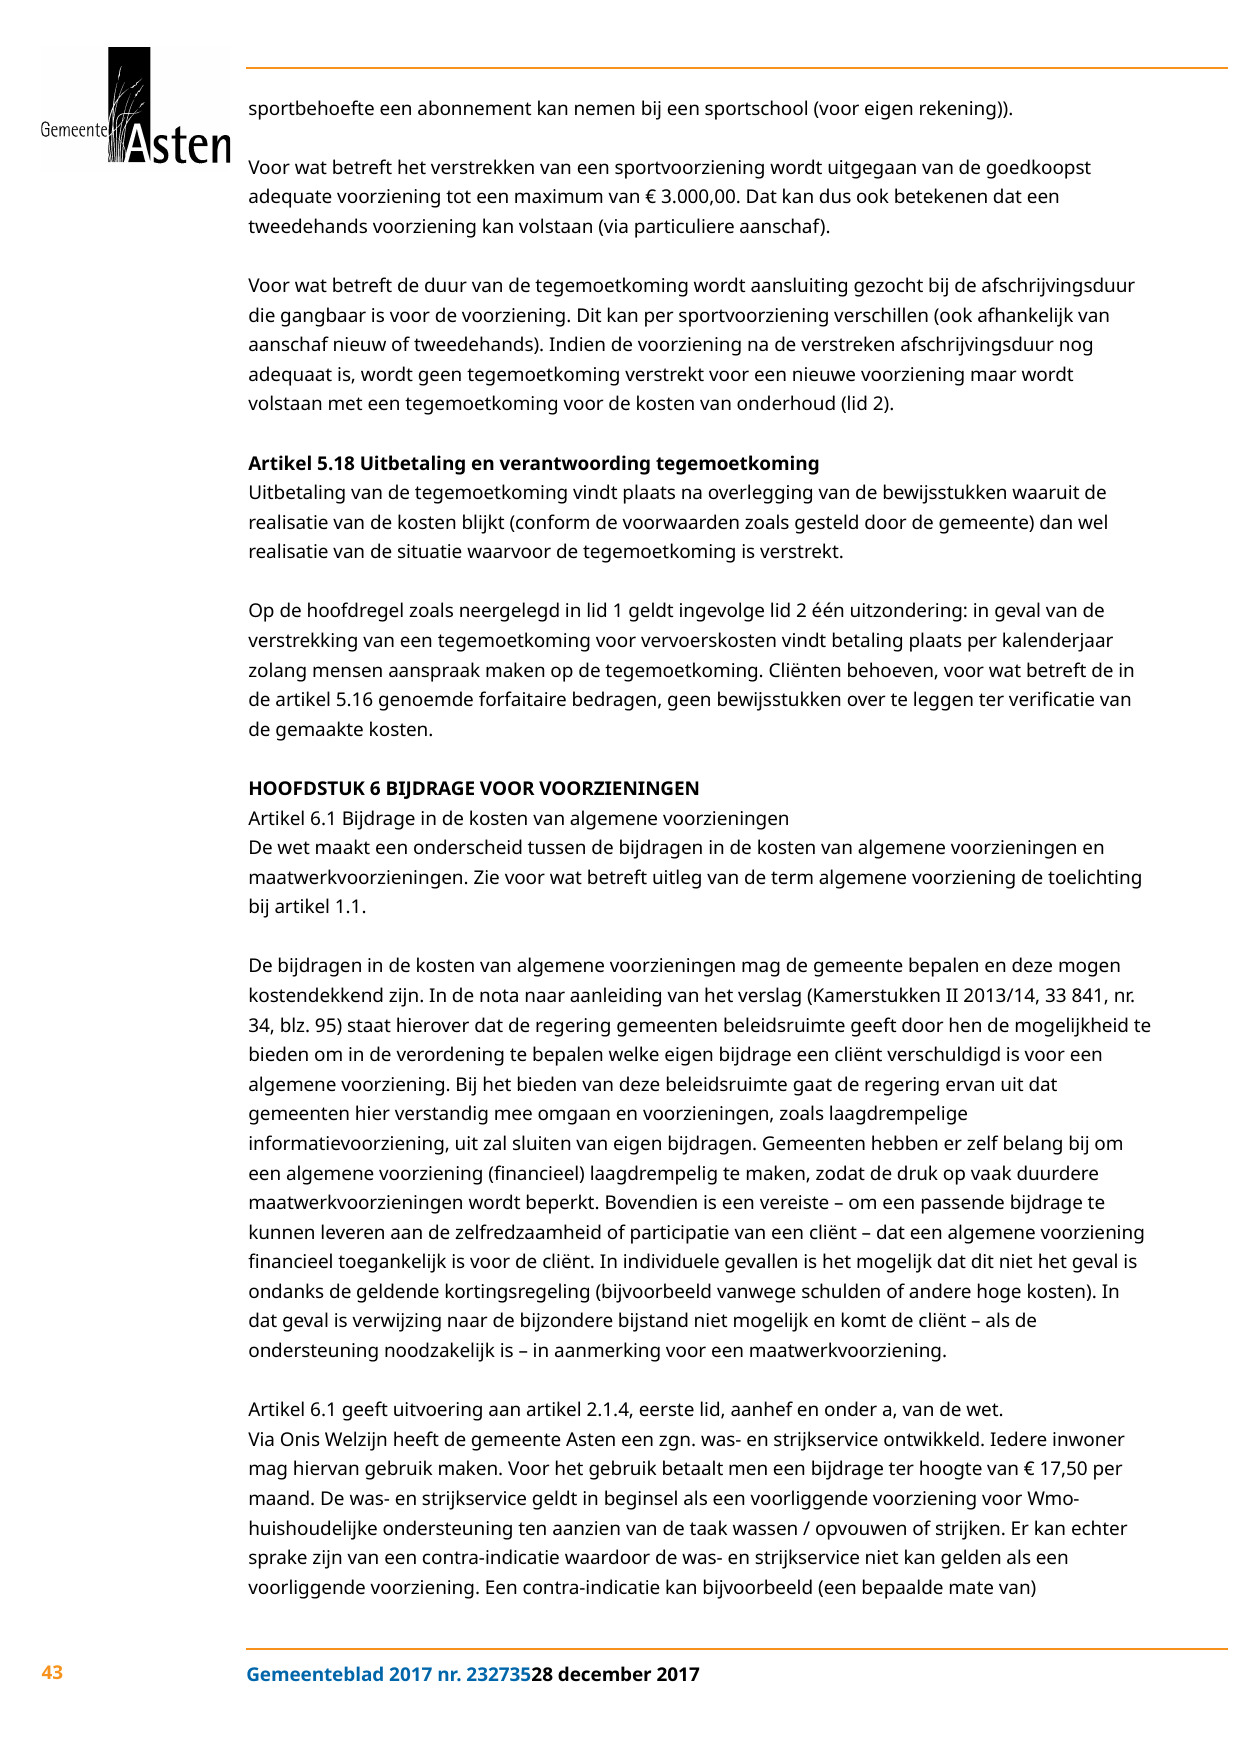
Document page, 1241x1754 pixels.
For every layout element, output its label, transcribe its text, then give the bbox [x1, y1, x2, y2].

text Voor wat betreft het verstrekken van een sportvoorziening wordt uitgegaan van de goedkoopst adequate voorziening tot een maximum van € 3.000,00. Dat kan dus ook betekenen dat een tweedehands voorziening kan volstaan (via particuliere aanschaf). [248, 154, 1152, 239]
text Artikel 6.1 geeft uitvoering aan artikel 2.1.4, eerste lid, aanhef en onder a, van de wet. [248, 1396, 1152, 1422]
picture [41, 47, 231, 172]
text Voor wat betreft de duur van de tegemoetkoming wordt aansluiting gezocht bij de afschrijvingsduur die gangbaar is voor de voorziening. Dit kan per sportvoorziening verschillen (ook afhankelijk van aanschaf nieuw of tweedehands). Indien de voorziening na de verstreken afschrijvingsduur nog adequaat is, wordt geen tegemoetkoming verstrekt voor een nieuwe voorziening maar wordt volstaan met een tegemoetkoming voor de kosten van onderhoud (lid 2). [248, 272, 1152, 416]
text Artikel 5.18 Uitbetaling en verantwoording tegemoetkoming [248, 450, 1152, 476]
text HOOFDSTUK 6 BIJDRAGE VOOR VOORZIENINGEN [248, 775, 1152, 801]
text sportbehoefte een abonnement kan nemen bij een sportschool (voor eigen rekening)). [248, 95, 1152, 121]
text De bijdragen in de kosten van algemene voorzieningen mag de gemeente bepalen en deze mogen kostendekkend zijn. In de nota naar aanleiding van het verslag (Kamerstukken II 2013/14, 33 841, nr. 34, blz. 95) staat hierover dat de regering gemeenten beleidsruimte geeft door hen de mogelijkheid te bieden om in de verordening te bepalen welke eigen bijdrage een cliënt verschuldigd is voor een algemene voorziening. Bij het bieden van deze beleidsruimte gaat de regering ervan uit dat gemeenten hier verstandig mee omgaan en voorzieningen, zoals laagdrempelige informatievoorziening, uit zal sluiten van eigen bijdragen. Gemeenten hebben er zelf belang bij om een algemene voorziening (financieel) laagdrempelig te maken, zodat de druk op vaak duurdere maatwerkvoorzieningen wordt beperkt. Bovendien is een vereiste – om een passende bijdrage te kunnen leveren aan de zelfredzaamheid of participatie van een cliënt – dat een algemene voorziening financieel toegankelijk is voor de cliënt. In individuele gevallen is het mogelijk dat dit niet het geval is ondanks de geldende kortingsregeling (bijvoorbeeld vanwege schulden of andere hoge kosten). In dat geval is verwijzing naar de bijzondere bijstand niet mogelijk en komt de cliënt – als de ondersteuning noodzakelijk is – in aanmerking voor een maatwerkvoorziening. [248, 953, 1152, 1363]
text De wet maakt een onderscheid tussen de bijdragen in de kosten van algemene voorzieningen en maatwerkvoorzieningen. Zie voor wat betreft uitleg van de term algemene voorziening de toelichting bij artikel 1.1. [248, 834, 1152, 919]
text Artikel 6.1 Bijdrage in de kosten van algemene voorzieningen [248, 805, 1152, 831]
text Via Onis Welzijn heeft de gemeente Asten een zgn. was- en strijkservice ontwikkeld. Iedere inwoner mag hiervan gebruik maken. Voor het gebruik betaalt men een bijdrage ter hoogte van € 17,50 per maand. De was- en strijkservice geldt in beginsel als een voorliggende voorziening voor Wmo-huishoudelijke ondersteuning ten aanzien van de taak wassen / opvouwen of strijken. Er kan echter sprake zijn van een contra-indicatie waardoor de was- en strijkservice niet kan gelden als een voorliggende voorziening. Een contra-indicatie kan bijvoorbeeld (een bepaalde mate van) [248, 1426, 1152, 1600]
text Uitbetaling van de tegemoetkoming vindt plaats na overlegging van de bewijsstukken waaruit de realisatie van de kosten blijkt (conform de voorwaarden zoals gesteld door de gemeente) dan wel realisatie van de situatie waarvoor de tegemoetkoming is verstrekt. [248, 479, 1152, 564]
text Op de hoofdregel zoals neergelegd in lid 1 geldt ingevolge lid 2 één uitzondering: in geval van de verstrekking van een tegemoetkoming voor vervoerskosten vindt betaling plaats per kalenderjaar zolang mensen aanspraak maken op de tegemoetkoming. Cliënten behoeven, voor wat betreft de in de artikel 5.16 genoemde forfaitaire bedragen, geen bewijsstukken over te leggen ter verificatie van de gemaakte kosten. [248, 598, 1152, 742]
